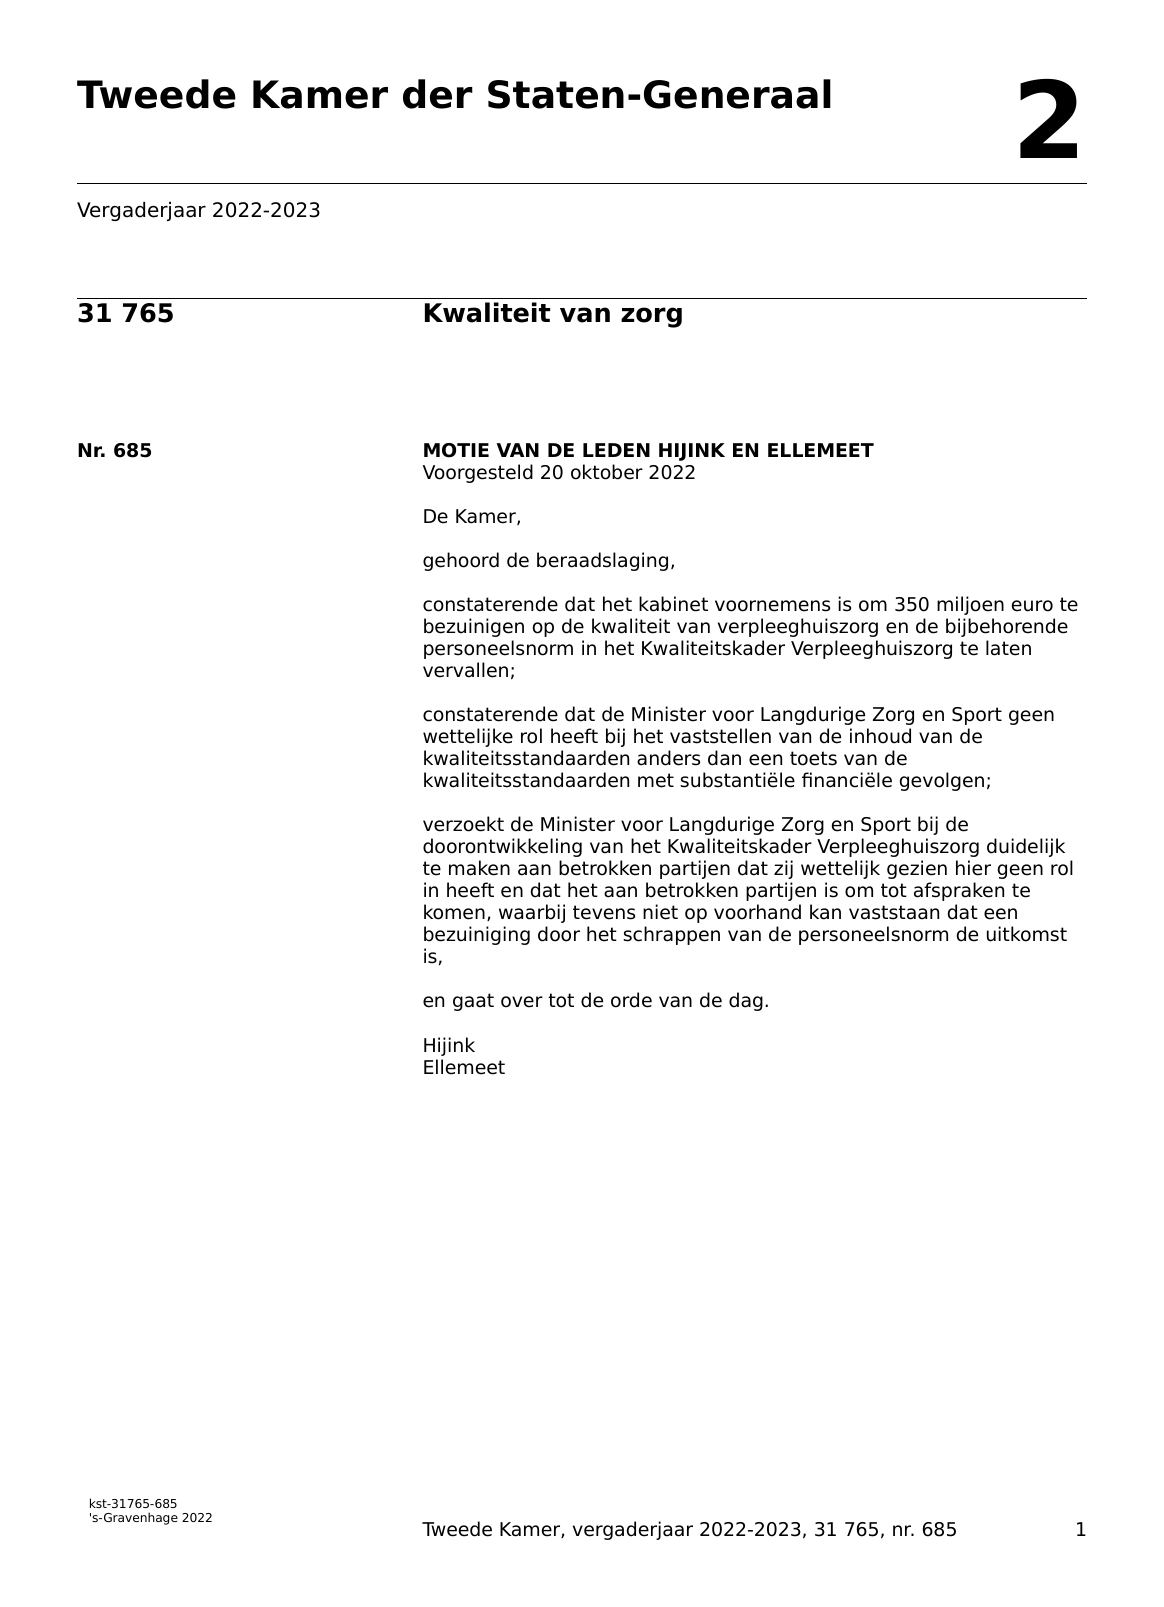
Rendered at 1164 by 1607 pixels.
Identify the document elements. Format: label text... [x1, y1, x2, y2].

text gehoord de beraadslaging, [422, 550, 1087, 572]
table_cell Vergaderjaar 2022-2023 [77, 184, 1087, 298]
text constaterende dat het kabinet voornemens is om 350 miljoen euro te bezuinigen op de kwaliteit van verpleeghuiszorg en de bijbehorende personeelsnorm in het Kwaliteitskader Verpleeghuiszorg te laten vervallen; [422, 594, 1087, 682]
text kst-31765-685 [88, 1497, 323, 1511]
table_header Tweede Kamer der Staten-Generaal [77, 59, 886, 183]
text De Kamer, [422, 506, 1087, 528]
subtitle 31 765 Kwaliteit van zorg [77, 299, 1087, 329]
text Ellemeet [422, 1057, 1087, 1078]
subtitle Nr. 685 MOTIE VAN DE LEDEN HIJINK EN ELLEMEET [77, 440, 1087, 462]
text constaterende dat de Minister voor Langdurige Zorg en Sport geen wettelijke rol heeft bij het vaststellen van de inhoud van de kwaliteitsstandaarden anders dan een toets van de kwaliteitsstandaarden met substantiële financiële gevolgen; [422, 704, 1087, 792]
text Hijink [422, 1034, 1087, 1057]
text en gaat over tot de orde van de dag. [422, 990, 1087, 1012]
text Voorgesteld 20 oktober 2022 [422, 462, 1087, 484]
text 's-Gravenhage 2022 [88, 1511, 323, 1525]
text verzoekt de Minister voor Langdurige Zorg en Sport bij de doorontwikkeling van het Kwaliteitskader Verpleeghuiszorg duidelijk te maken aan betrokken partijen dat zij wettelijk gezien hier geen rol in heeft en dat het aan betrokken partijen is om tot afspraken te komen, waarbij tevens niet op voorhand kan vaststaan dat een bezuiniging door het schrappen van de personeelsnorm de uitkomst is, [422, 814, 1087, 968]
table_header 2 [886, 59, 1087, 183]
